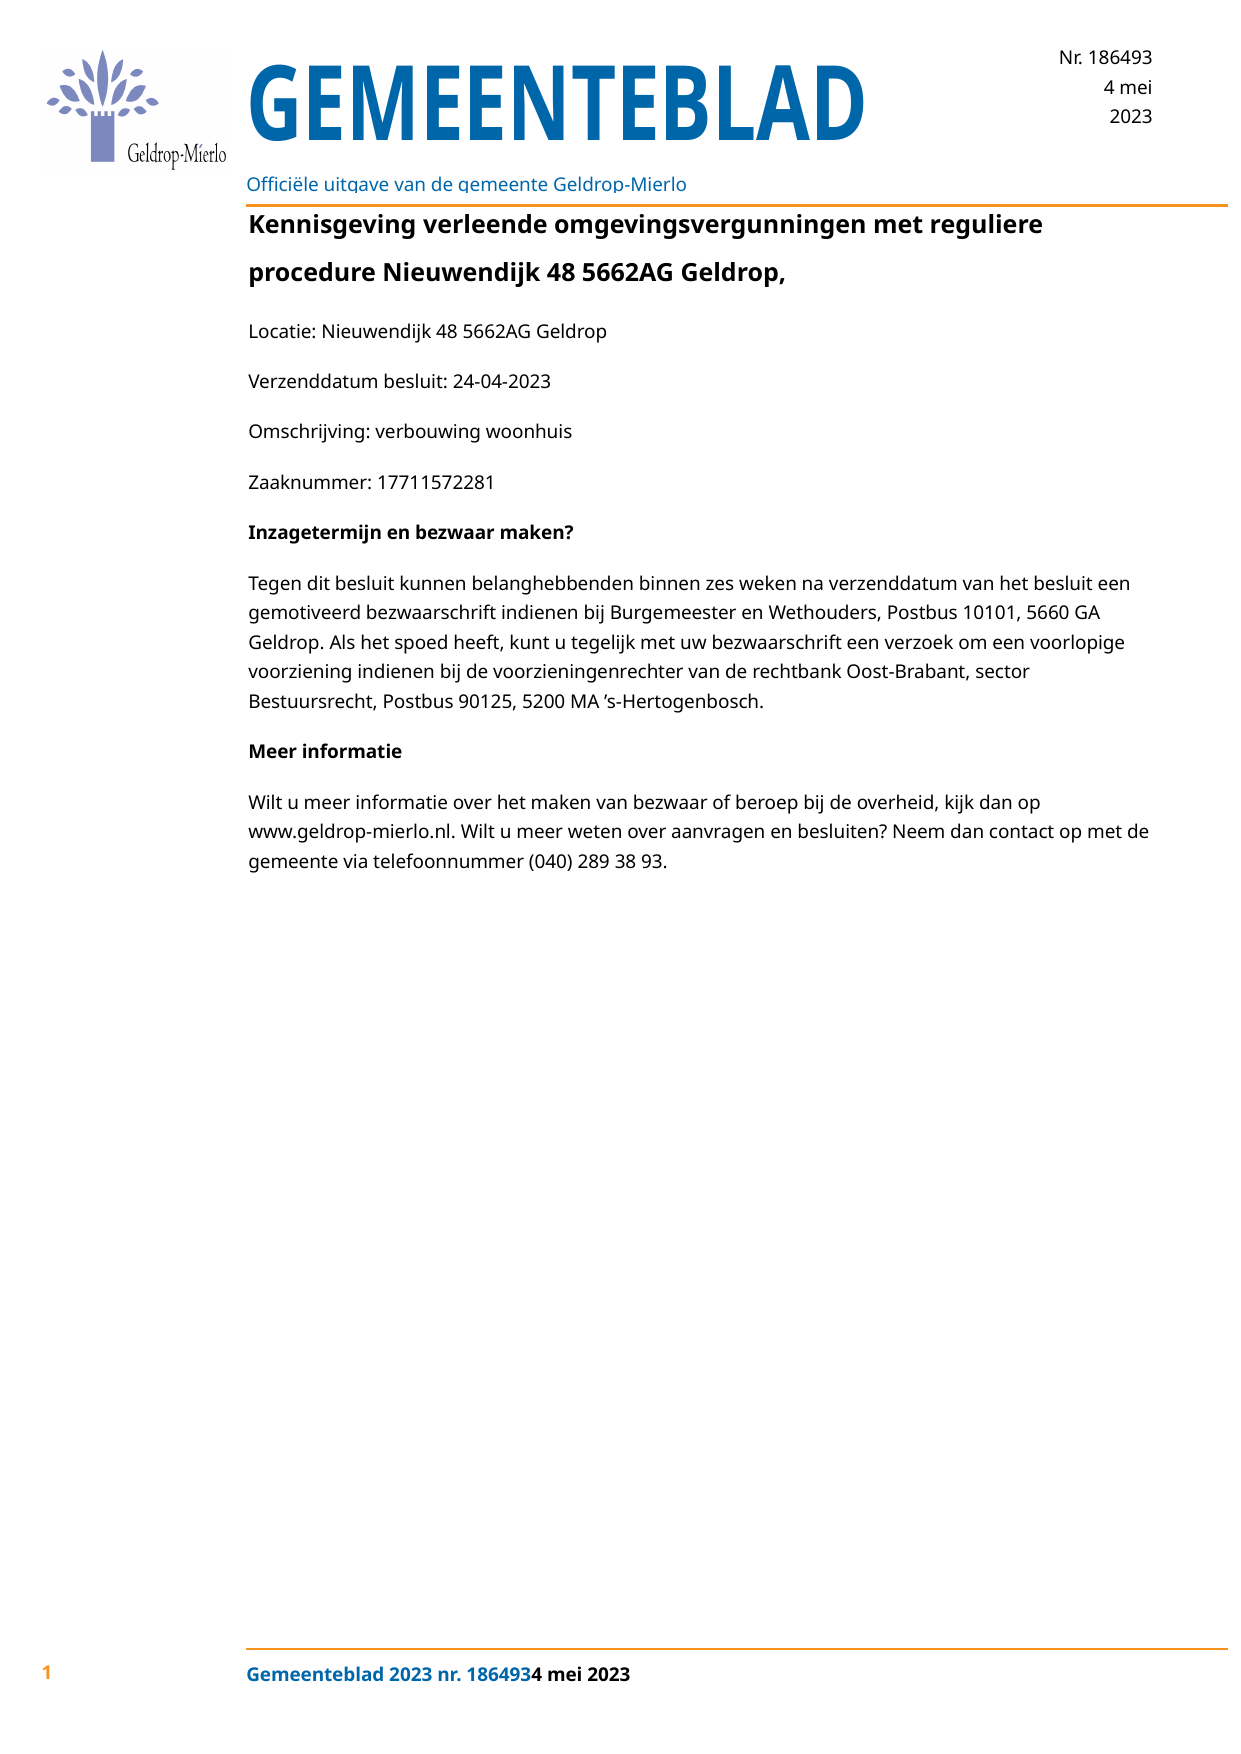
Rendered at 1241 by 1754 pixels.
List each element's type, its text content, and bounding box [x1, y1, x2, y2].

picture [41, 47, 231, 172]
text Tegen dit besluit kunnen belanghebbenden binnen zes weken na verzenddatum van het besluit een gemotiveerd bezwaarschrift indienen bij Burgemeester en Wethouders, Postbus 10101, 5660 GA Geldrop. Als het spoed heeft, kunt u tegelijk met uw bezwaarschrift een verzoek om een voorlopige voorziening indienen bij de voorzieningenrechter van de rechtbank Oost-Brabant, sector Bestuursrecht, Postbus 90125, 5200 MA ’s-Hertogenbosch. [248, 570, 1152, 714]
text Verzenddatum besluit: 24-04-2023 [248, 368, 1152, 394]
text Meer informatie [248, 739, 1152, 764]
text Wilt u meer informatie over het maken van bezwaar of beroep bij de overheid, kijk dan op www.geldrop-mierlo.nl. Wilt u meer weten over aanvragen en besluiten? Neem dan contact op met de gemeente via telefoonnummer (040) 289 38 93. [248, 789, 1152, 874]
text Omschrijving: verbouwing woonhuis [248, 419, 1152, 444]
text Locatie: Nieuwendijk 48 5662AG Geldrop [248, 318, 1152, 344]
text Zaaknummer: 17711572281 [248, 469, 1152, 495]
text Inzagetermijn en bezwaar maken? [248, 519, 1152, 545]
text Kennisgeving verleende omgevingsvergunningen met reguliere procedure Nieuwendijk 48 5662AG Geldrop, [248, 207, 1152, 288]
